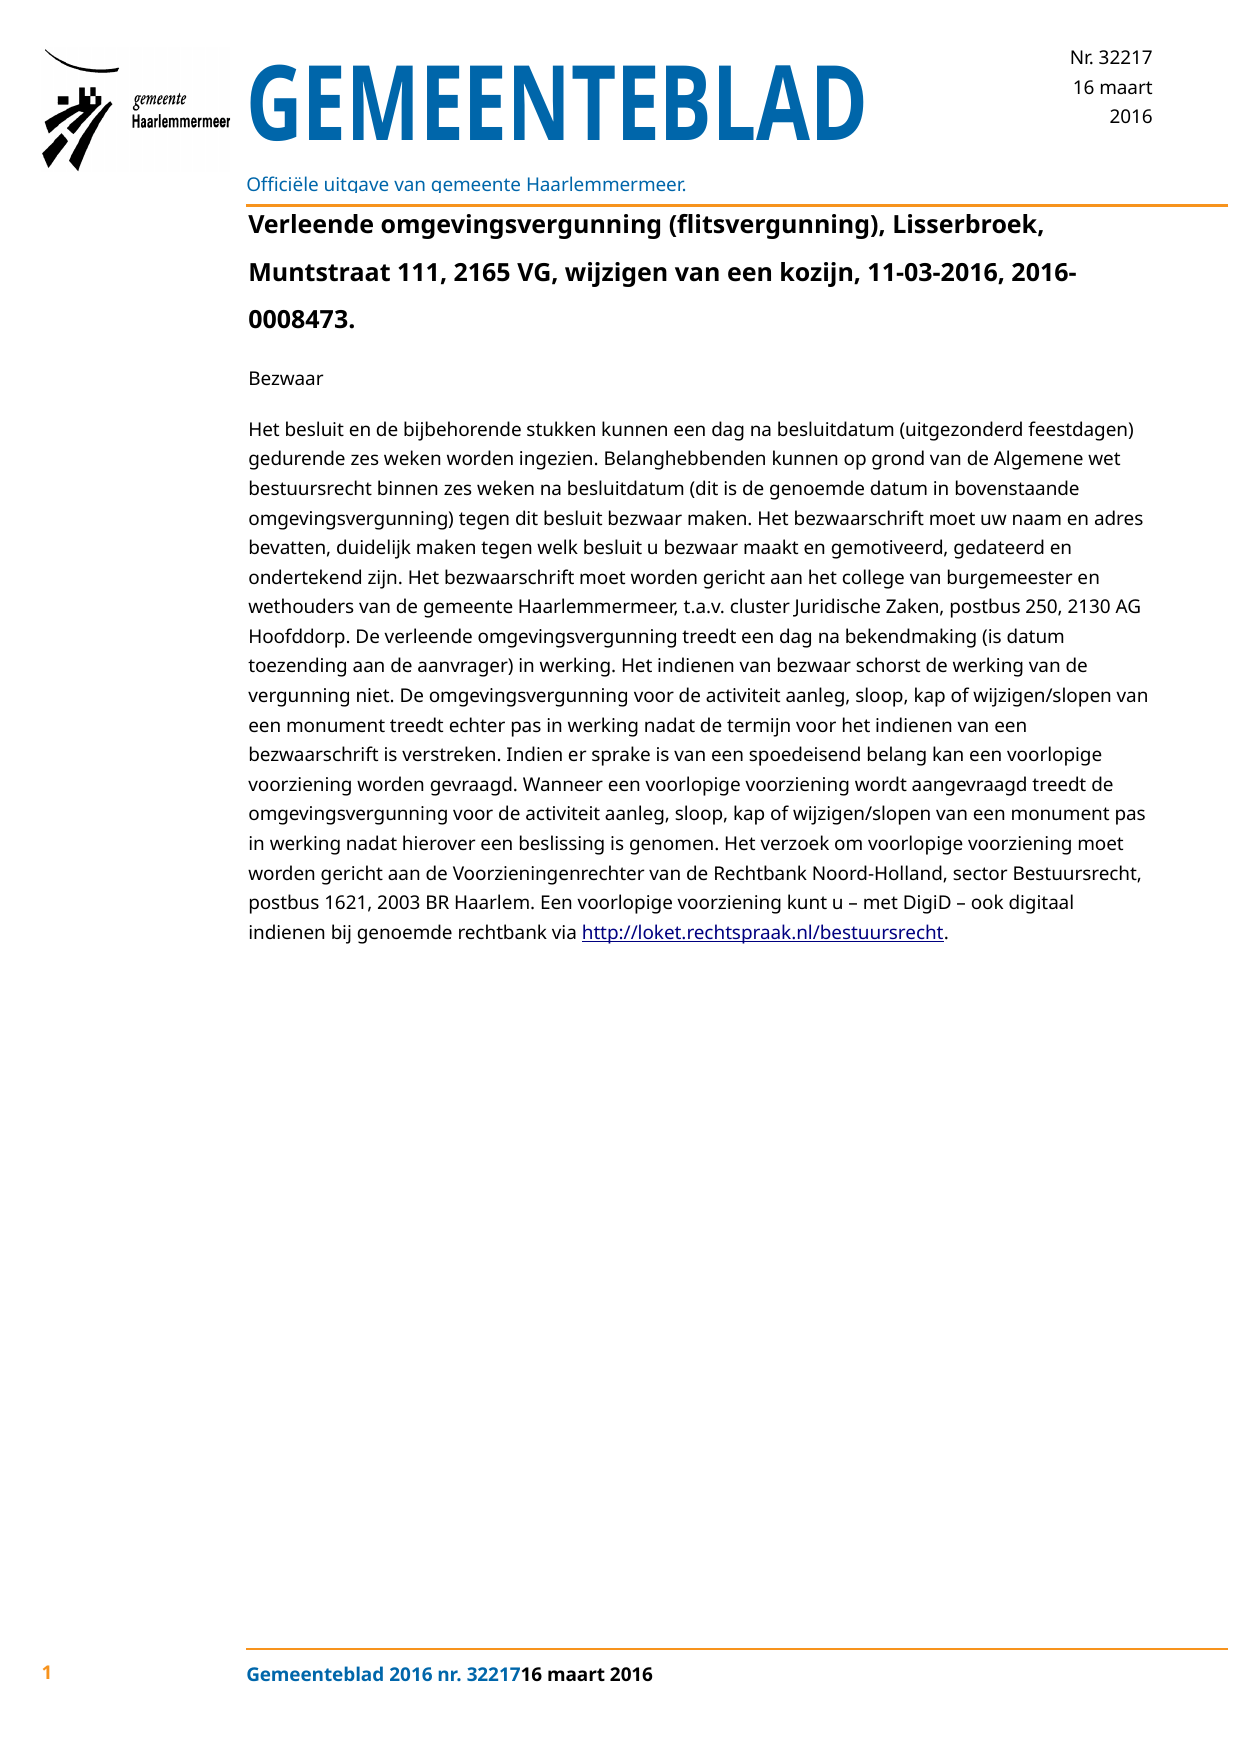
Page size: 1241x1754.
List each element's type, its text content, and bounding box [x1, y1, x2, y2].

picture [41, 47, 231, 172]
text Bezwaar [248, 366, 1152, 391]
text Verleende omgevingsvergunning (flitsvergunning), Lisserbroek, Muntstraat 111, 2165 VG, wijzigen van een kozijn, 11-03-2016, 2016-0008473. [248, 207, 1152, 336]
text Het besluit en de bijbehorende stukken kunnen een dag na besluitdatum (uitgezonderd feestdagen) gedurende zes weken worden ingezien. Belanghebbenden kunnen op grond van de Algemene wet bestuursrecht binnen zes weken na besluitdatum (dit is de genoemde datum in bovenstaande omgevingsvergunning) tegen dit besluit bezwaar maken. Het bezwaarschrift moet uw naam en adres bevatten, duidelijk maken tegen welk besluit u bezwaar maakt en gemotiveerd, gedateerd en ondertekend zijn. Het bezwaarschrift moet worden gericht aan het college van burgemeester en wethouders van de gemeente Haarlemmermeer, t.a.v. cluster Juridische Zaken, postbus 250, 2130 AG Hoofddorp. De verleende omgevingsvergunning treedt een dag na bekendmaking (is datum toezending aan de aanvrager) in werking. Het indienen van bezwaar schorst de werking van de vergunning niet. De omgevingsvergunning voor de activiteit aanleg, sloop, kap of wijzigen/slopen van een monument treedt echter pas in werking nadat de termijn voor het indienen van een bezwaarschrift is verstreken. Indien er sprake is van een spoedeisend belang kan een voorlopige voorziening worden gevraagd. Wanneer een voorlopige voorziening wordt aangevraagd treedt de omgevingsvergunning voor de activiteit aanleg, sloop, kap of wijzigen/slopen van een monument pas in werking nadat hierover een beslissing is genomen. Het verzoek om voorlopige voorziening moet worden gericht aan de Voorzieningenrechter van de Rechtbank Noord-Holland, sector Bestuursrecht, postbus 1621, 2003 BR Haarlem. Een voorlopige voorziening kunt u – met DigiD – ook digitaal indienen bij genoemde rechtbank via http://loket.rechtspraak.nl/bestuursrecht. [248, 416, 1152, 944]
